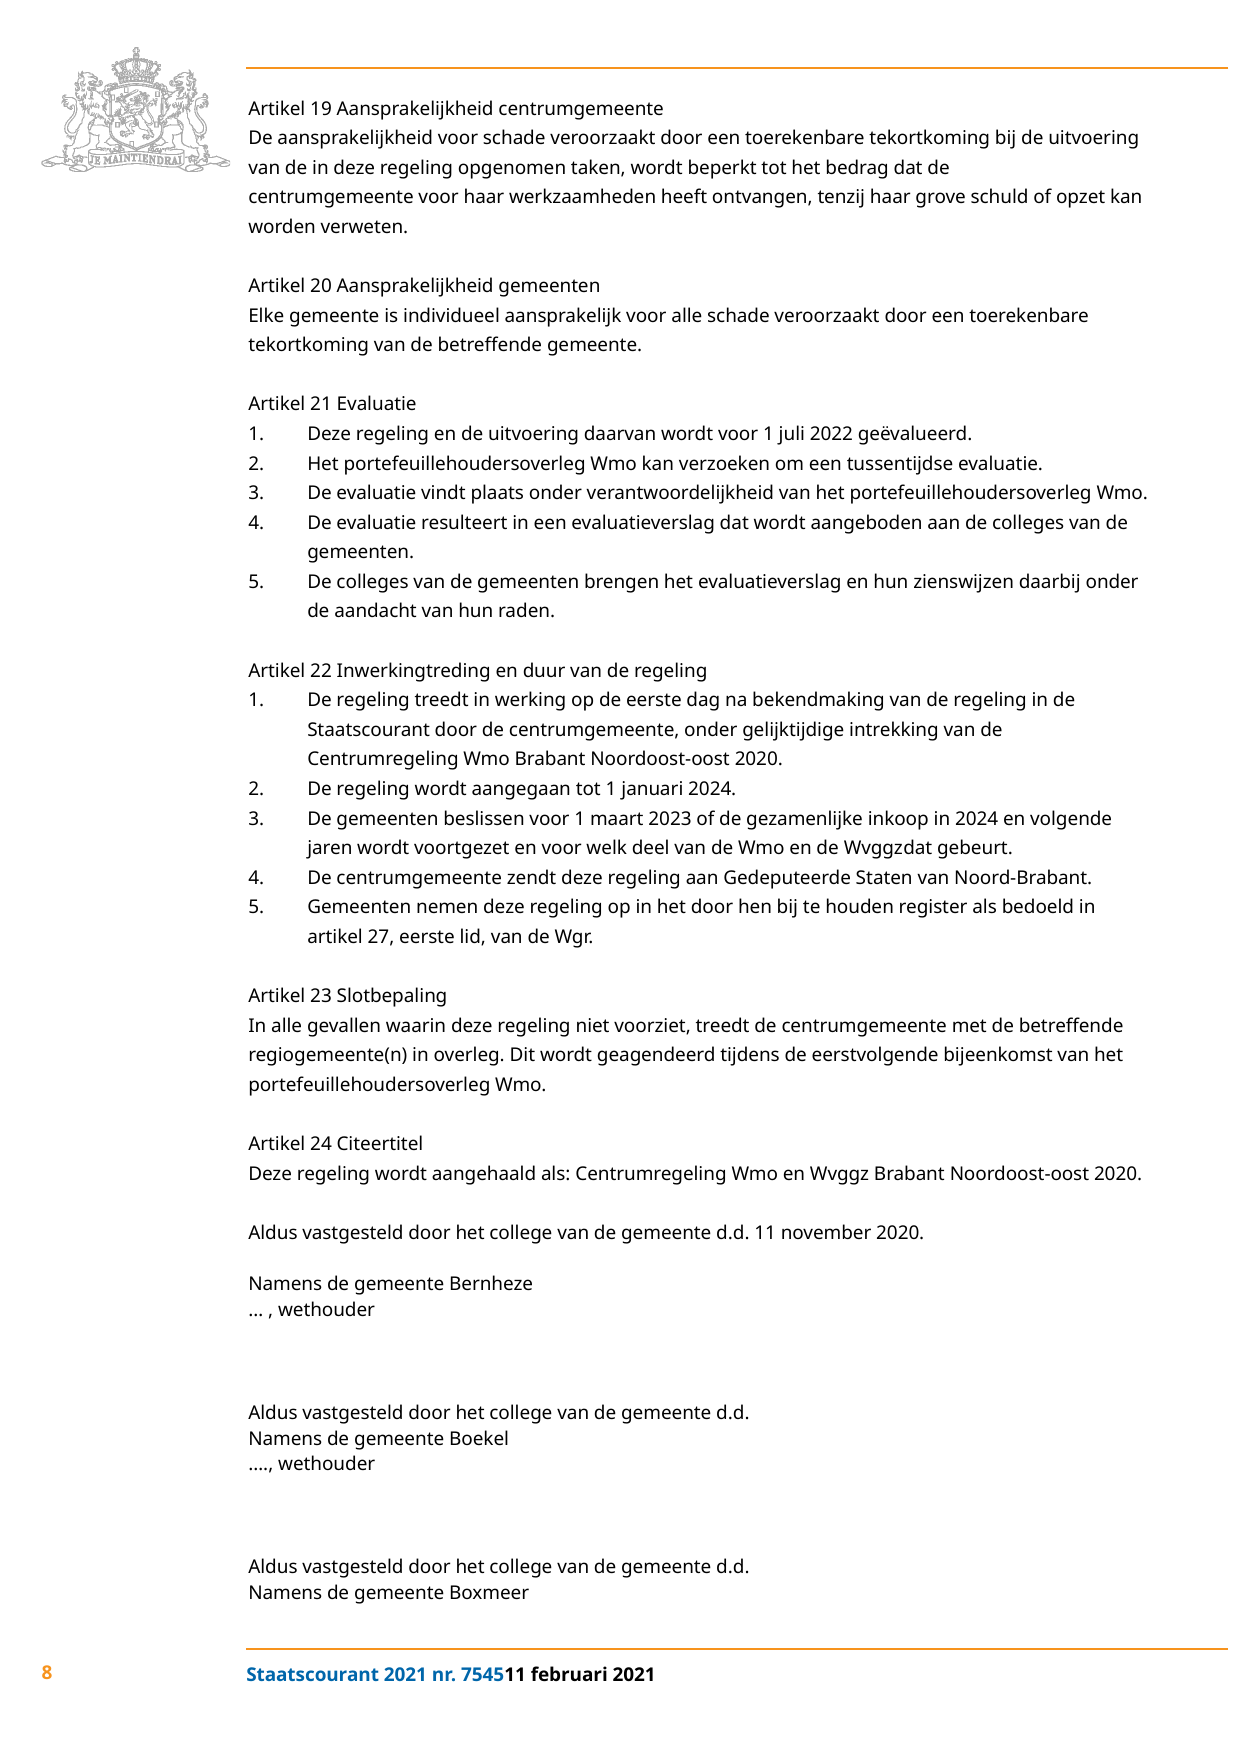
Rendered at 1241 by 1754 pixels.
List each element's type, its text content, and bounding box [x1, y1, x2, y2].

text Artikel 23 Slotbepaling [248, 982, 1152, 1008]
text … , wethouder [248, 1296, 1152, 1322]
list Het portefeuillehoudersoverleg Wmo kan verzoeken om een tussentijdse evaluatie. [248, 450, 1152, 476]
text Artikel 20 Aansprakelijkheid gemeenten [248, 272, 1152, 298]
text Namens de gemeente Boxmeer [248, 1579, 1152, 1605]
list De gemeenten beslissen voor 1 maart 2023 of de gezamenlijke inkoop in 2024 en volgende jaren wordt voortgezet en voor welk deel van de Wmo en de Wvggzdat gebeurt. [248, 805, 1152, 860]
list Gemeenten nemen deze regeling op in het door hen bij te houden register als bedoeld in artikel 27, eerste lid, van de Wgr. [248, 893, 1152, 949]
list De regeling wordt aangegaan tot 1 januari 2024. [248, 775, 1152, 801]
text Namens de gemeente Bernheze [248, 1270, 1152, 1296]
text Aldus vastgesteld door het college van de gemeente d.d. [248, 1553, 1152, 1579]
text Artikel 22 Inwerkingtreding en duur van de regeling [248, 657, 1152, 683]
list De evaluatie vindt plaats onder verantwoordelijkheid van het portefeuillehoudersoverleg Wmo. [248, 479, 1152, 505]
text Artikel 19 Aansprakelijkheid centrumgemeente [248, 95, 1152, 121]
text Namens de gemeente Boekel [248, 1425, 1152, 1451]
text De aansprakelijkheid voor schade veroorzaakt door een toerekenbare tekortkoming bij de uitvoering van de in deze regeling opgenomen taken, wordt beperkt tot het bedrag dat de [248, 124, 1152, 180]
list De regeling treedt in werking op de eerste dag na bekendmaking van de regeling in de Staatscourant door de centrumgemeente, onder gelijktijdige intrekking van de Centrumregeling Wmo Brabant Noordoost-oost 2020. [248, 686, 1152, 771]
text Aldus vastgesteld door het college van de gemeente d.d. [248, 1399, 1152, 1425]
list De centrumgemeente zendt deze regeling aan Gedeputeerde Staten van Noord-Brabant. [248, 864, 1152, 890]
text In alle gevallen waarin deze regeling niet voorziet, treedt de centrumgemeente met de betreffende regiogemeente(n) in overleg. Dit wordt geagendeerd tijdens de eerstvolgende bijeenkomst van het portefeuillehoudersoverleg Wmo. [248, 1012, 1152, 1097]
list De evaluatie resulteert in een evaluatieverslag dat wordt aangeboden aan de colleges van de gemeenten. [248, 509, 1152, 564]
text Deze regeling wordt aangehaald als: Centrumregeling Wmo en Wvggz Brabant Noordoost-oost 2020. [248, 1160, 1152, 1186]
picture [41, 47, 231, 172]
text Artikel 24 Citeertitel [248, 1130, 1152, 1156]
text …., wethouder [248, 1451, 1152, 1476]
text Aldus vastgesteld door het college van de gemeente d.d. 11 november 2020. [248, 1219, 1152, 1245]
list Deze regeling en de uitvoering daarvan wordt voor 1 juli 2022 geëvalueerd. [248, 420, 1152, 446]
text centrumgemeente voor haar werkzaamheden heeft ontvangen, tenzij haar grove schuld of opzet kan worden verweten. [248, 183, 1152, 239]
text Elke gemeente is individueel aansprakelijk voor alle schade veroorzaakt door een toerekenbare tekortkoming van de betreffende gemeente. [248, 302, 1152, 357]
text Artikel 21 Evaluatie [248, 391, 1152, 416]
list De colleges van de gemeenten brengen het evaluatieverslag en hun zienswijzen daarbij onder de aandacht van hun raden. [248, 568, 1152, 623]
